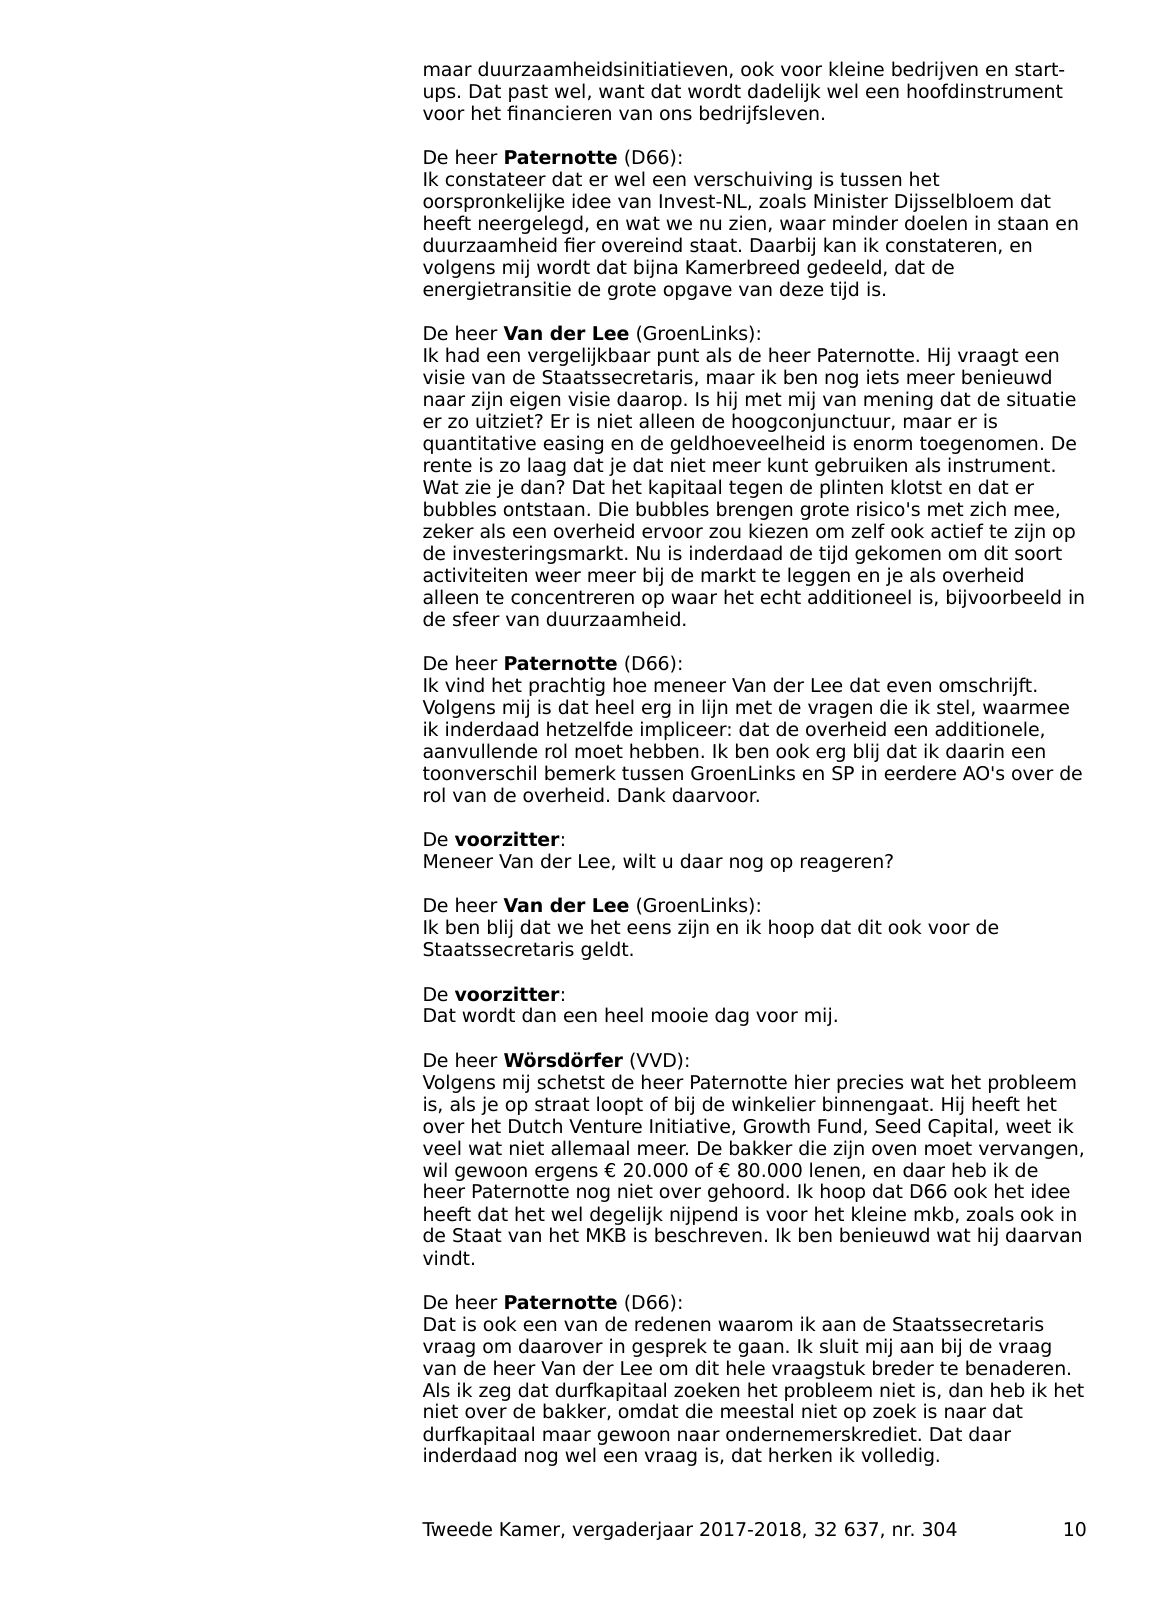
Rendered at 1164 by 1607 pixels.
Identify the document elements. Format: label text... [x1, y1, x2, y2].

text De heer Van der Lee (GroenLinks): [422, 323, 1087, 345]
text De heer Van der Lee (GroenLinks): [422, 895, 1087, 917]
text Dat wordt dan een heel mooie dag voor mij. [422, 1005, 1087, 1027]
text Ik constateer dat er wel een verschuiving is tussen het oorspronkelijke idee van Invest-NL, zoals Minister Dijsselbloem dat heeft neergelegd, en wat we nu zien, waar minder doelen in staan en duurzaamheid fier overeind staat. Daarbij kan ik constateren, en volgens mij wordt dat bijna Kamerbreed gedeeld, dat de energietransitie de grote opgave van deze tijd is. [422, 169, 1087, 301]
text Dat is ook een van de redenen waarom ik aan de Staatssecretaris vraag om daarover in gesprek te gaan. Ik sluit mij aan bij de vraag van de heer Van der Lee om dit hele vraagstuk breder te benaderen. Als ik zeg dat durfkapitaal zoeken het probleem niet is, dan heb ik het niet over de bakker, omdat die meestal niet op zoek is naar dat durfkapitaal maar gewoon naar ondernemerskrediet. Dat daar inderdaad nog wel een vraag is, dat herken ik volledig. [422, 1313, 1087, 1467]
text Ik vind het prachtig hoe meneer Van der Lee dat even omschrijft. Volgens mij is dat heel erg in lijn met de vragen die ik stel, waarmee ik inderdaad hetzelfde impliceer: dat de overheid een additionele, aanvullende rol moet hebben. Ik ben ook erg blij dat ik daarin een toonverschil bemerk tussen GroenLinks en SP in eerdere AO's over de rol van de overheid. Dank daarvoor. [422, 675, 1087, 807]
text De voorzitter: [422, 983, 1087, 1005]
text De voorzitter: [422, 829, 1087, 851]
text Meneer Van der Lee, wilt u daar nog op reageren? [422, 851, 1087, 873]
text Ik ben blij dat we het eens zijn en ik hoop dat dit ook voor de Staatssecretaris geldt. [422, 917, 1087, 961]
text De heer Wörsdörfer (VVD): [422, 1049, 1087, 1072]
text maar duurzaamheidsinitiatieven, ook voor kleine bedrijven en start-ups. Dat past wel, want dat wordt dadelijk wel een hoofdinstrument voor het financieren van ons bedrijfsleven. [422, 59, 1087, 125]
text De heer Paternotte (D66): [422, 1292, 1087, 1313]
text Volgens mij schetst de heer Paternotte hier precies wat het probleem is, als je op straat loopt of bij de winkelier binnengaat. Hij heeft het over het Dutch Venture Initiative, Growth Fund, Seed Capital, weet ik veel wat niet allemaal meer. De bakker die zijn oven moet vervangen, wil gewoon ergens € 20.000 of € 80.000 lenen, en daar heb ik de heer Paternotte nog niet over gehoord. Ik hoop dat D66 ook het idee heeft dat het wel degelijk nijpend is voor het kleine mkb, zoals ook in de Staat van het MKB is beschreven. Ik ben benieuwd wat hij daarvan vindt. [422, 1072, 1087, 1269]
text De heer Paternotte (D66): [422, 147, 1087, 169]
text De heer Paternotte (D66): [422, 653, 1087, 675]
text Ik had een vergelijkbaar punt als de heer Paternotte. Hij vraagt een visie van de Staatssecretaris, maar ik ben nog iets meer benieuwd naar zijn eigen visie daarop. Is hij met mij van mening dat de situatie er zo uitziet? Er is niet alleen de hoogconjunctuur, maar er is quantitative easing en de geldhoeveelheid is enorm toegenomen. De rente is zo laag dat je dat niet meer kunt gebruiken als instrument. Wat zie je dan? Dat het kapitaal tegen de plinten klotst en dat er bubbles ontstaan. Die bubbles brengen grote risico's met zich mee, zeker als een overheid ervoor zou kiezen om zelf ook actief te zijn op de investeringsmarkt. Nu is inderdaad de tijd gekomen om dit soort activiteiten weer meer bij de markt te leggen en je als overheid alleen te concentreren op waar het echt additioneel is, bijvoorbeeld in de sfeer van duurzaamheid. [422, 345, 1087, 631]
